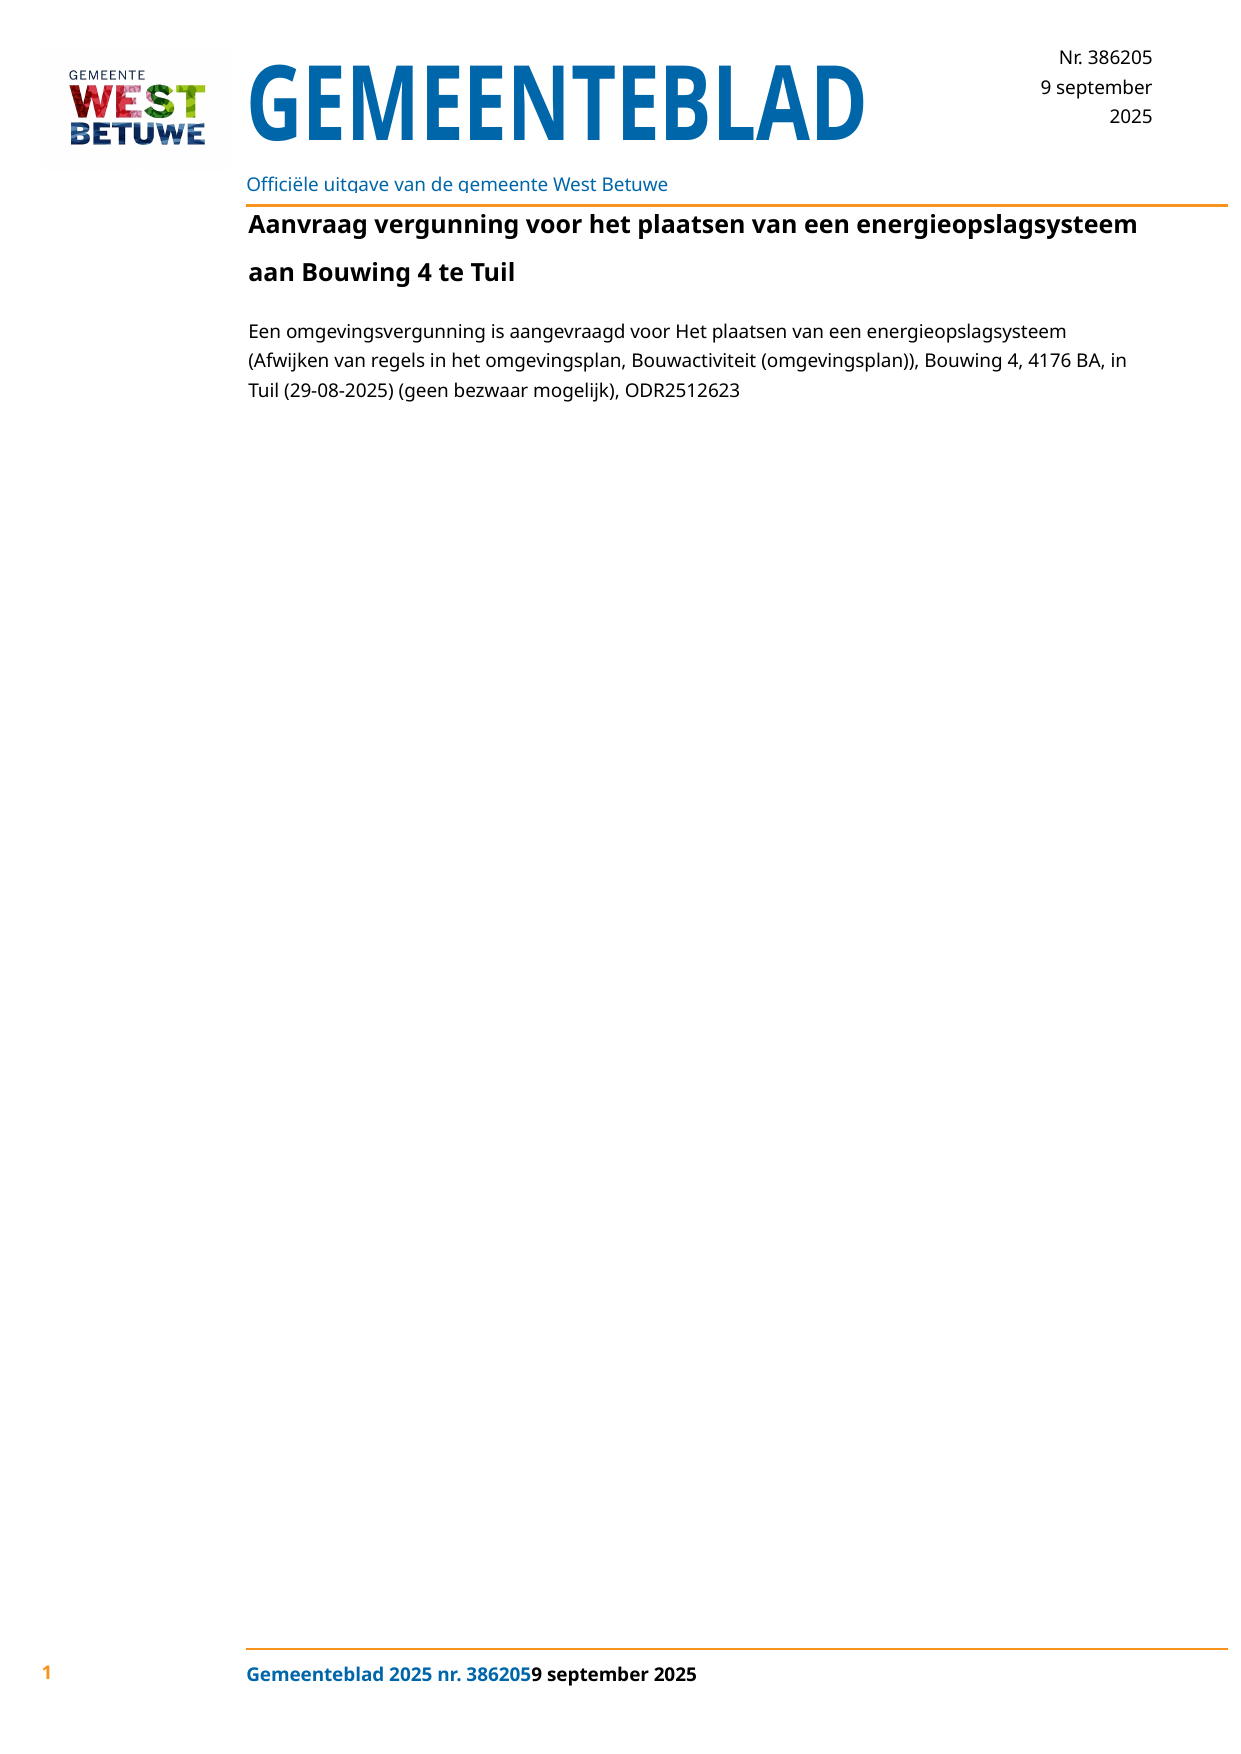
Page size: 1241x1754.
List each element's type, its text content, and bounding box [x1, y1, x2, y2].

text Aanvraag vergunning voor het plaatsen van een energieopslagsysteem aan Bouwing 4 te Tuil [248, 207, 1152, 288]
text Een omgevingsvergunning is aangevraagd voor Het plaatsen van een energieopslagsysteem (Afwijken van regels in het omgevingsplan, Bouwactiviteit (omgevingsplan)), Bouwing 4, 4176 BA, in Tuil (29-08-2025) (geen bezwaar mogelijk), ODR2512623 [248, 318, 1152, 403]
picture [41, 47, 231, 172]
